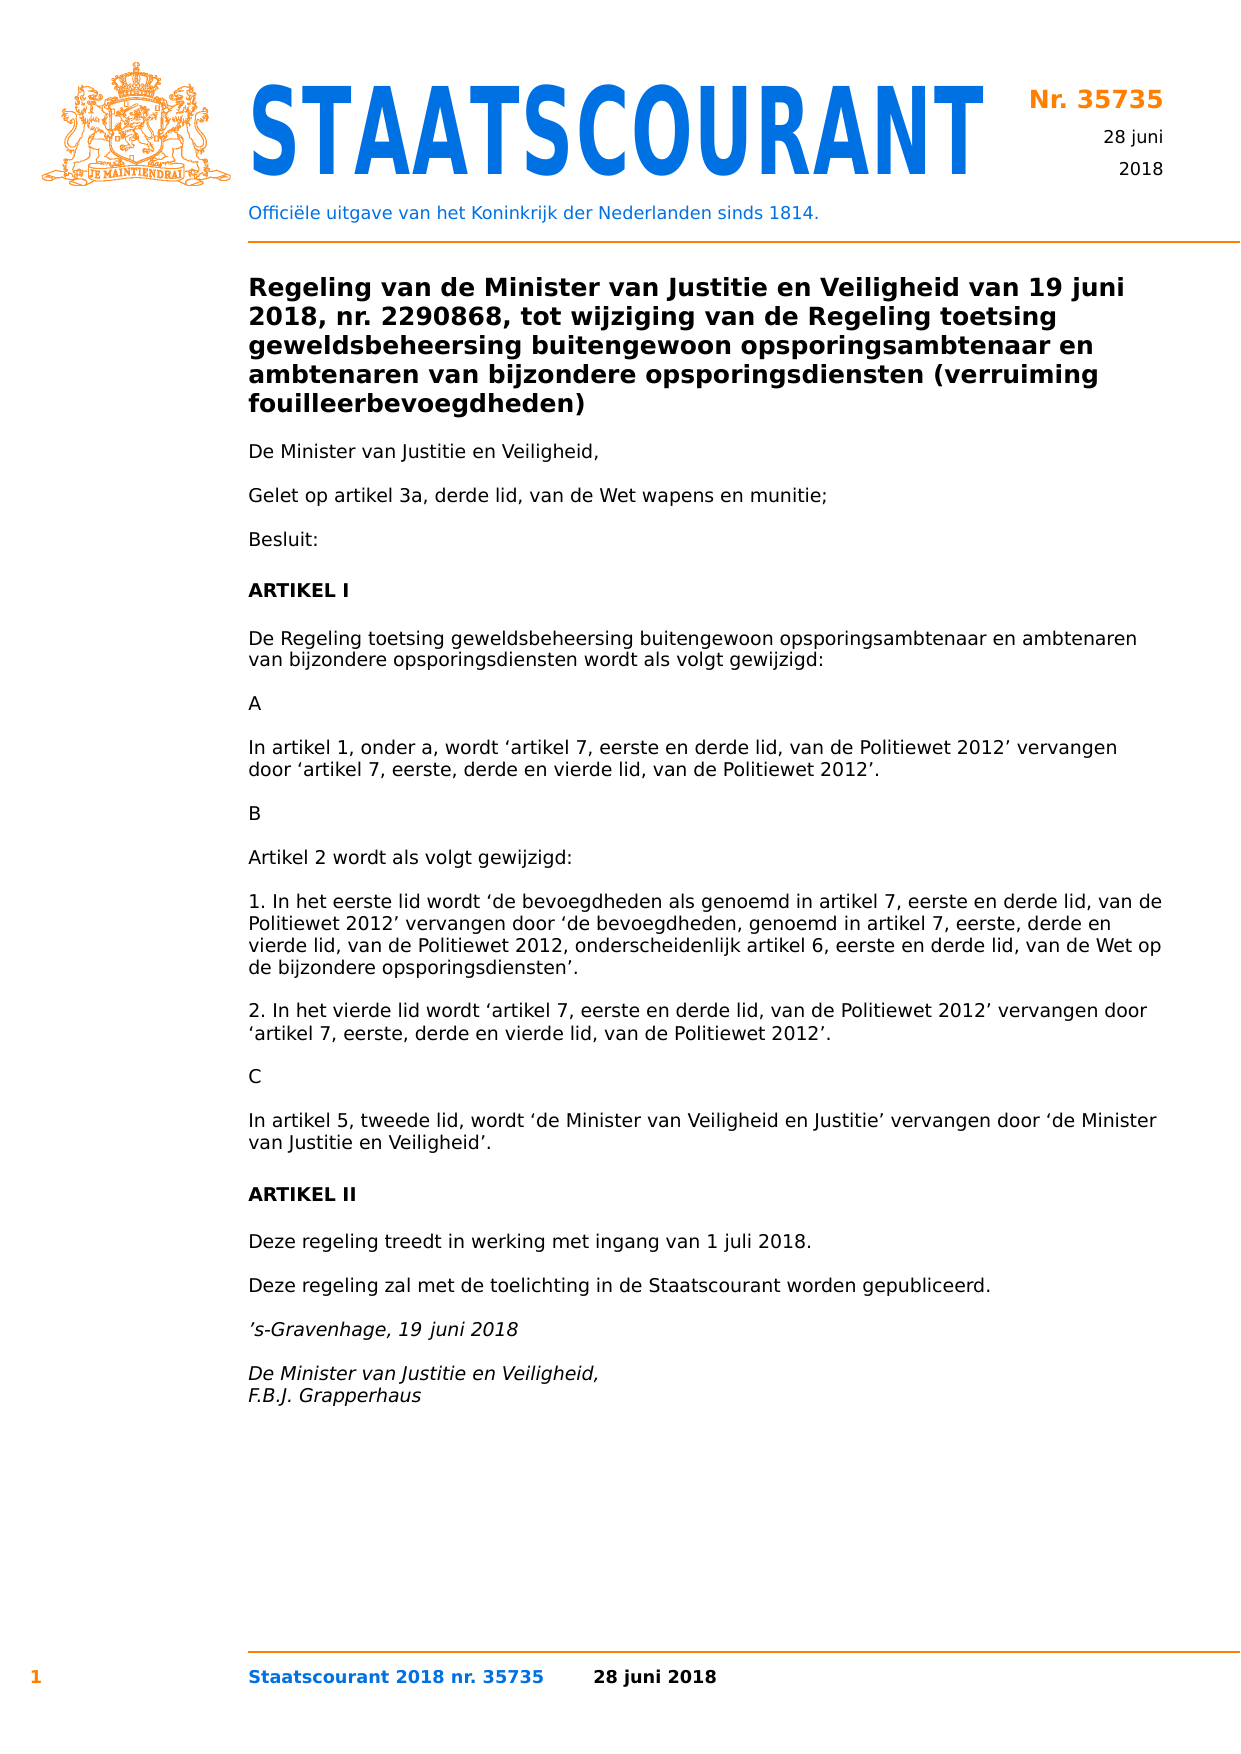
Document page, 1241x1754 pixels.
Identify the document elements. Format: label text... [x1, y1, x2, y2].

subtitle Regeling van de Minister van Justitie en Veiligheid van 19 juni 2018, nr. 2290868, tot wijziging van de Regeling toetsing geweldsbeheersing buitengewoon opsporingsambtenaar en ambtenaren van bijzondere opsporingsdiensten (verruiming fouilleerbevoegdheden) [248, 273, 1163, 419]
text In artikel 5, tweede lid, wordt ‘de Minister van Veiligheid en Justitie’ vervangen door ‘de Minister van Justitie en Veiligheid’. [248, 1110, 1163, 1154]
text Deze regeling treedt in werking met ingang van 1 juli 2018. [248, 1231, 1163, 1253]
subtitle ARTIKEL II [248, 1184, 1163, 1206]
text Gelet op artikel 3a, derde lid, van de Wet wapens en munitie; [248, 484, 1163, 507]
text A [248, 693, 1163, 715]
text De Minister van Justitie en Veiligheid, [248, 441, 1163, 463]
text De Regeling toetsing geweldsbeheersing buitengewoon opsporingsambtenaar en ambtenaren van bijzondere opsporingsdiensten wordt als volgt gewijzigd: [248, 627, 1163, 671]
text Deze regeling zal met de toelichting in de Staatscourant worden gepubliceerd. [248, 1275, 1163, 1297]
picture [41, 62, 231, 186]
table_header [25, 62, 248, 241]
table_cell 28 juni [998, 121, 1240, 153]
table_cell 2018 [998, 153, 1240, 203]
text De Minister van Justitie en Veiligheid, F.B.J. Grapperhaus [248, 1363, 1163, 1407]
text 2. In het vierde lid wordt ‘artikel 7, eerste en derde lid, van de Politiewet 2012’ vervangen door ‘artikel 7, eerste, derde en vierde lid, van de Politiewet 2012’. [248, 1000, 1163, 1044]
text In artikel 1, onder a, wordt ‘artikel 7, eerste en derde lid, van de Politiewet 2012’ vervangen door ‘artikel 7, eerste, derde en vierde lid, van de Politiewet 2012’. [248, 737, 1163, 781]
text Artikel 2 wordt als volgt gewijzigd: [248, 847, 1163, 869]
table_cell Officiële uitgave van het Koninkrijk der Nederlanden sinds 1814. [248, 203, 1240, 241]
text 1. In het eerste lid wordt ‘de bevoegdheden als genoemd in artikel 7, eerste en derde lid, van de Politiewet 2012’ vervangen door ‘de bevoegdheden, genoemd in artikel 7, eerste, derde en vierde lid, van de Politiewet 2012, onderscheidenlijk artikel 6, eerste en derde lid, van de Wet op de bijzondere opsporingsdiensten’. [248, 891, 1163, 978]
text ’s-Gravenhage, 19 juni 2018 [248, 1319, 1163, 1341]
text Besluit: [248, 528, 1163, 550]
text C [248, 1066, 1163, 1088]
table_header STAATSCOURANT [248, 62, 998, 203]
table_header Nr. 35735 [998, 62, 1240, 121]
text B [248, 803, 1163, 825]
subtitle ARTIKEL I [248, 580, 1163, 602]
